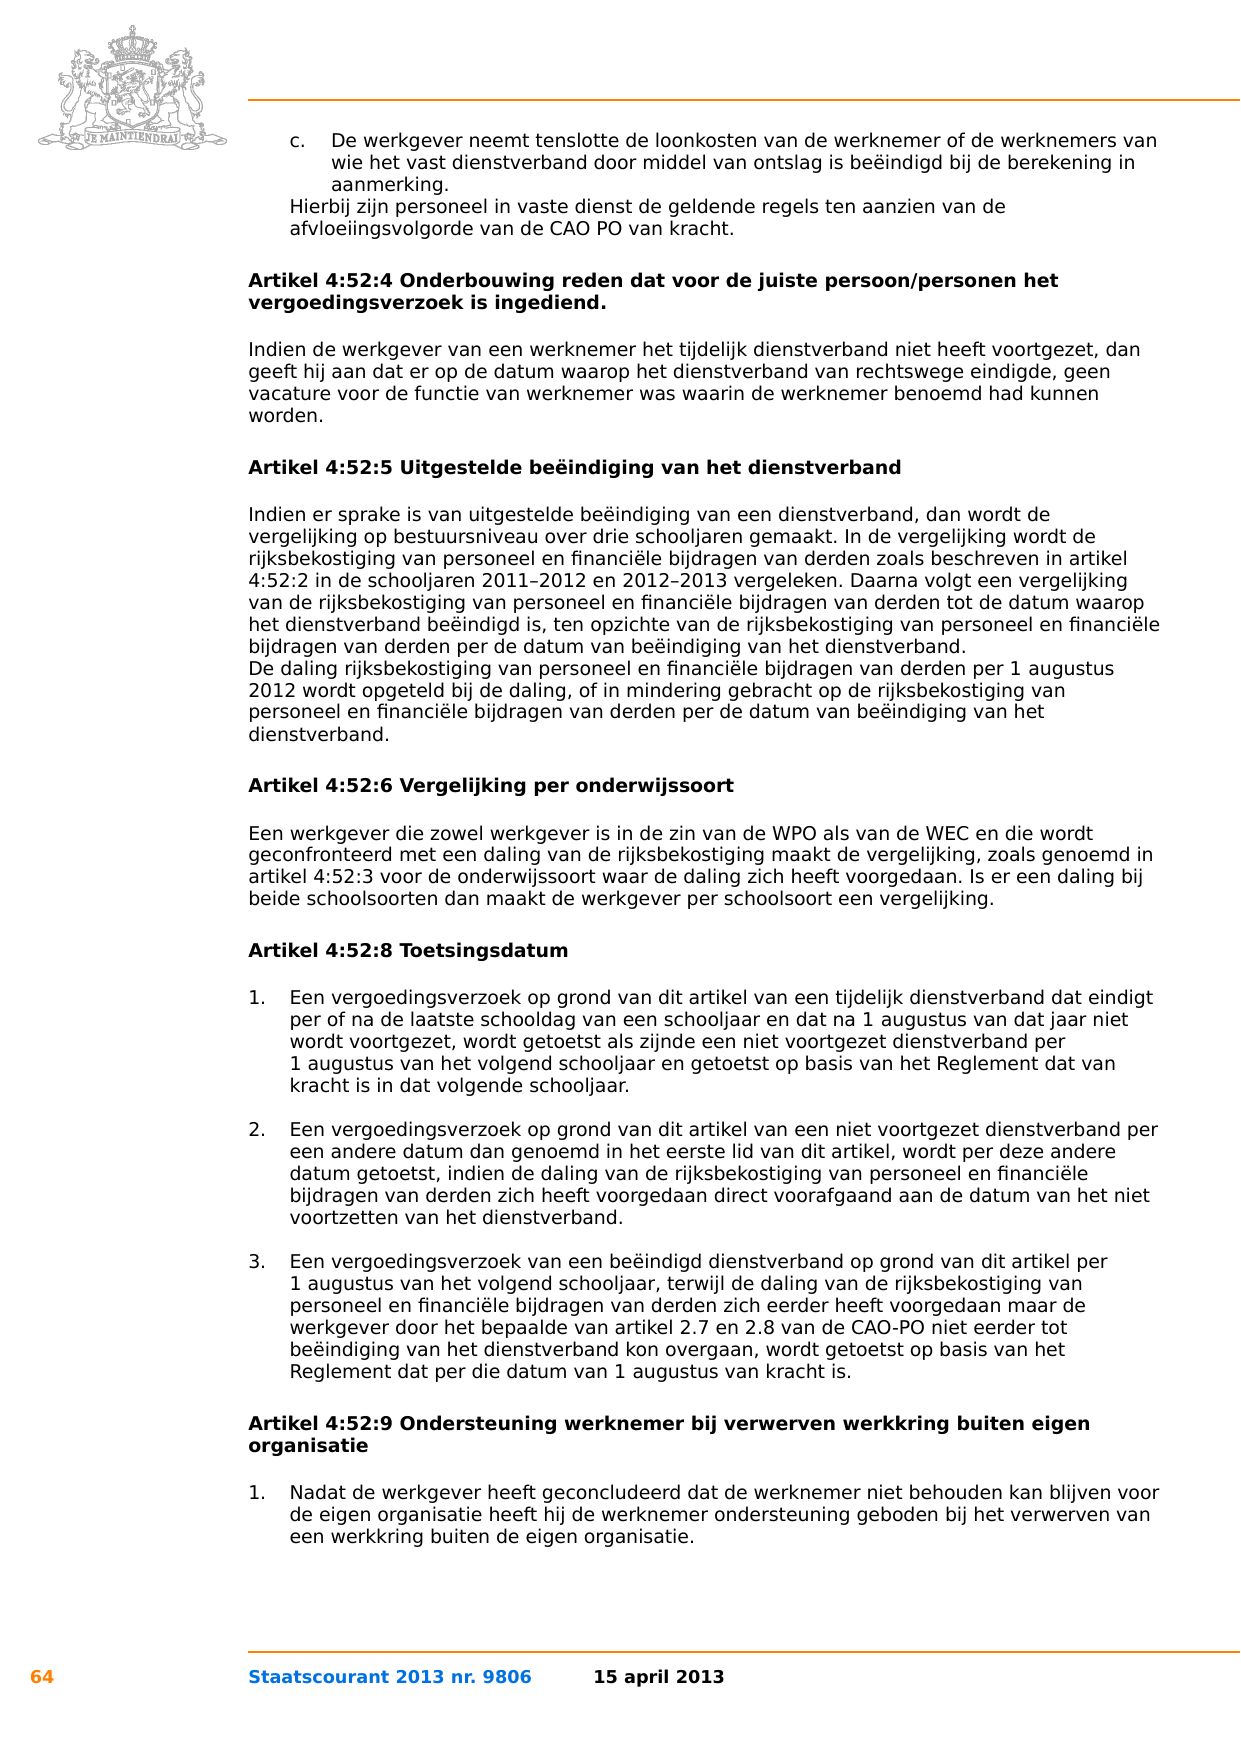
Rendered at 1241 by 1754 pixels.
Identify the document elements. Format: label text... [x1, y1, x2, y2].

text 1. Een vergoedingsverzoek op grond van dit artikel van een tijdelijk dienstverband dat eindigt per of na de laatste schooldag van een schooljaar en dat na 1 augustus van dat jaar niet wordt voortgezet, wordt getoetst als zijnde een niet voortgezet dienstverband per 1 augustus van het volgend schooljaar en getoetst op basis van het Reglement dat van kracht is in dat volgende schooljaar. [248, 987, 1163, 1097]
text Hierbij zijn personeel in vaste dienst de geldende regels ten aanzien van de afvloeiingsvolgorde van de CAO PO van kracht. [289, 196, 1163, 240]
subtitle Artikel 4:52:4 Onderbouwing reden dat voor de juiste persoon/personen het vergoedingsverzoek is ingediend. [248, 270, 1163, 314]
text 3. Een vergoedingsverzoek van een beëindigd dienstverband op grond van dit artikel per 1 augustus van het volgend schooljaar, terwijl de daling van de rijksbekostiging van personeel en financiële bijdragen van derden zich eerder heeft voorgedaan maar de werkgever door het bepaalde van artikel 2.7 en 2.8 van de CAO-PO niet eerder tot beëindiging van het dienstverband kon overgaan, wordt getoetst op basis van het Reglement dat per die datum van 1 augustus van kracht is. [248, 1251, 1163, 1383]
text Indien de werkgever van een werknemer het tijdelijk dienstverband niet heeft voortgezet, dan geeft hij aan dat er op de datum waarop het dienstverband van rechtswege eindigde, geen vacature voor de functie van werknemer was waarin de werknemer benoemd had kunnen worden. [248, 339, 1163, 427]
text Een werkgever die zowel werkgever is in de zin van de WPO als van de WEC en die wordt geconfronteerd met een daling van de rijksbekostiging maakt de vergelijking, zoals genoemd in artikel 4:52:3 voor de onderwijssoort waar de daling zich heeft voorgedaan. Is er een daling bij beide schoolsoorten dan maakt de werkgever per schoolsoort een vergelijking. [248, 822, 1163, 910]
picture [38, 25, 227, 150]
text c. De werkgever neemt tenslotte de loonkosten van de werknemer of de werknemers van wie het vast dienstverband door middel van ontslag is beëindigd bij de berekening in aanmerking. [289, 130, 1163, 196]
subtitle Artikel 4:52:9 Ondersteuning werknemer bij verwerven werkkring buiten eigen organisatie [248, 1413, 1163, 1457]
subtitle Artikel 4:52:5 Uitgestelde beëindiging van het dienstverband [248, 457, 1163, 479]
text 1. Nadat de werkgever heeft geconcludeerd dat de werknemer niet behouden kan blijven voor de eigen organisatie heeft hij de werknemer ondersteuning geboden bij het verwerven van een werkkring buiten de eigen organisatie. [248, 1482, 1163, 1548]
subtitle Artikel 4:52:8 Toetsingsdatum [248, 940, 1163, 962]
subtitle Artikel 4:52:6 Vergelijking per onderwijssoort [248, 775, 1163, 797]
text 2. Een vergoedingsverzoek op grond van dit artikel van een niet voortgezet dienstverband per een andere datum dan genoemd in het eerste lid van dit artikel, wordt per deze andere datum getoetst, indien de daling van de rijksbekostiging van personeel en financiële bijdragen van derden zich heeft voorgedaan direct voorafgaand aan de datum van het niet voortzetten van het dienstverband. [248, 1119, 1163, 1229]
text Indien er sprake is van uitgestelde beëindiging van een dienstverband, dan wordt de vergelijking op bestuursniveau over drie schooljaren gemaakt. In de vergelijking wordt de rijksbekostiging van personeel en financiële bijdragen van derden zoals beschreven in artikel 4:52:2 in de schooljaren 2011–2012 en 2012–2013 vergeleken. Daarna volgt een vergelijking van de rijksbekostiging van personeel en financiële bijdragen van derden tot de datum waarop het dienstverband beëindigd is, ten opzichte van de rijksbekostiging van personeel en financiële bijdragen van derden per de datum van beëindiging van het dienstverband. [248, 504, 1163, 657]
text De daling rijksbekostiging van personeel en financiële bijdragen van derden per 1 augustus 2012 wordt opgeteld bij de daling, of in mindering gebracht op de rijksbekostiging van personeel en financiële bijdragen van derden per de datum van beëindiging van het dienstverband. [248, 657, 1163, 745]
